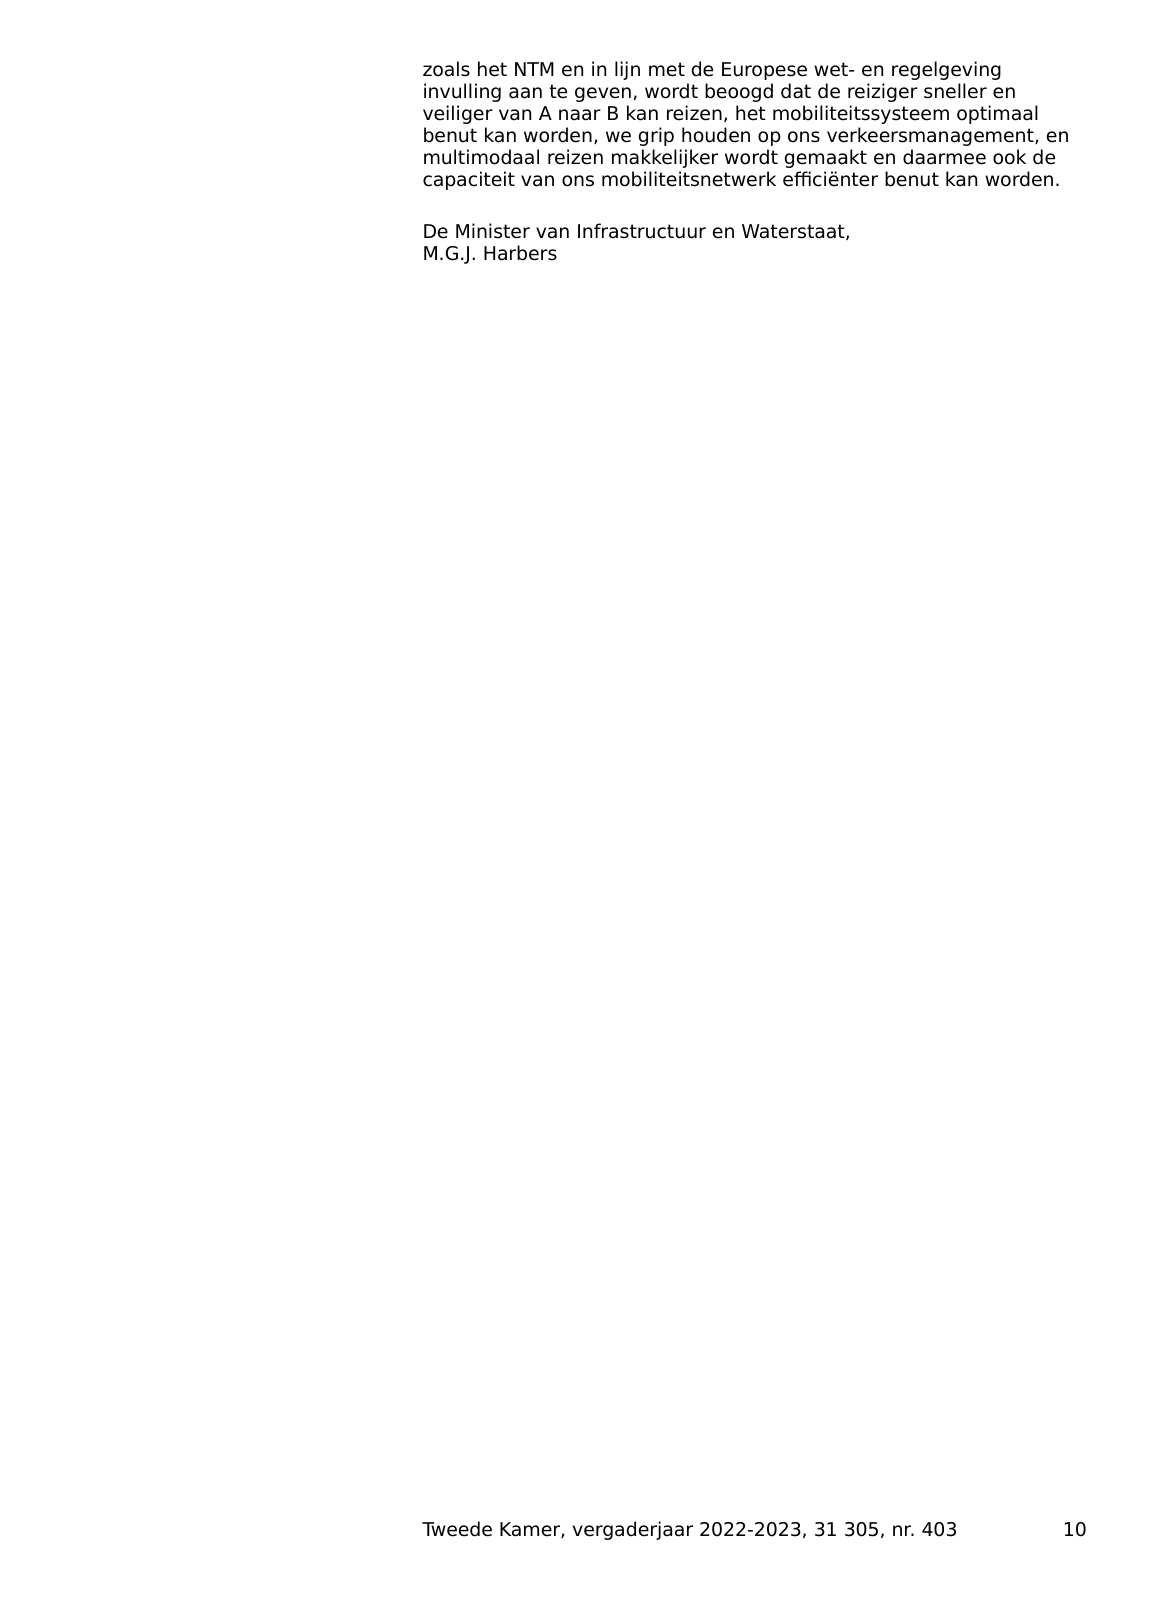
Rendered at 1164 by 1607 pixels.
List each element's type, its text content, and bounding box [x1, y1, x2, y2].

text zoals het NTM en in lijn met de Europese wet- en regelgeving invulling aan te geven, wordt beoogd dat de reiziger sneller en veiliger van A naar B kan reizen, het mobiliteitssysteem optimaal benut kan worden, we grip houden op ons verkeersmanagement, en multimodaal reizen makkelijker wordt gemaakt en daarmee ook de capaciteit van ons mobiliteitsnetwerk efficiënter benut kan worden. [422, 59, 1087, 191]
text De Minister van Infrastructuur en Waterstaat, M.G.J. Harbers [422, 221, 1087, 265]
